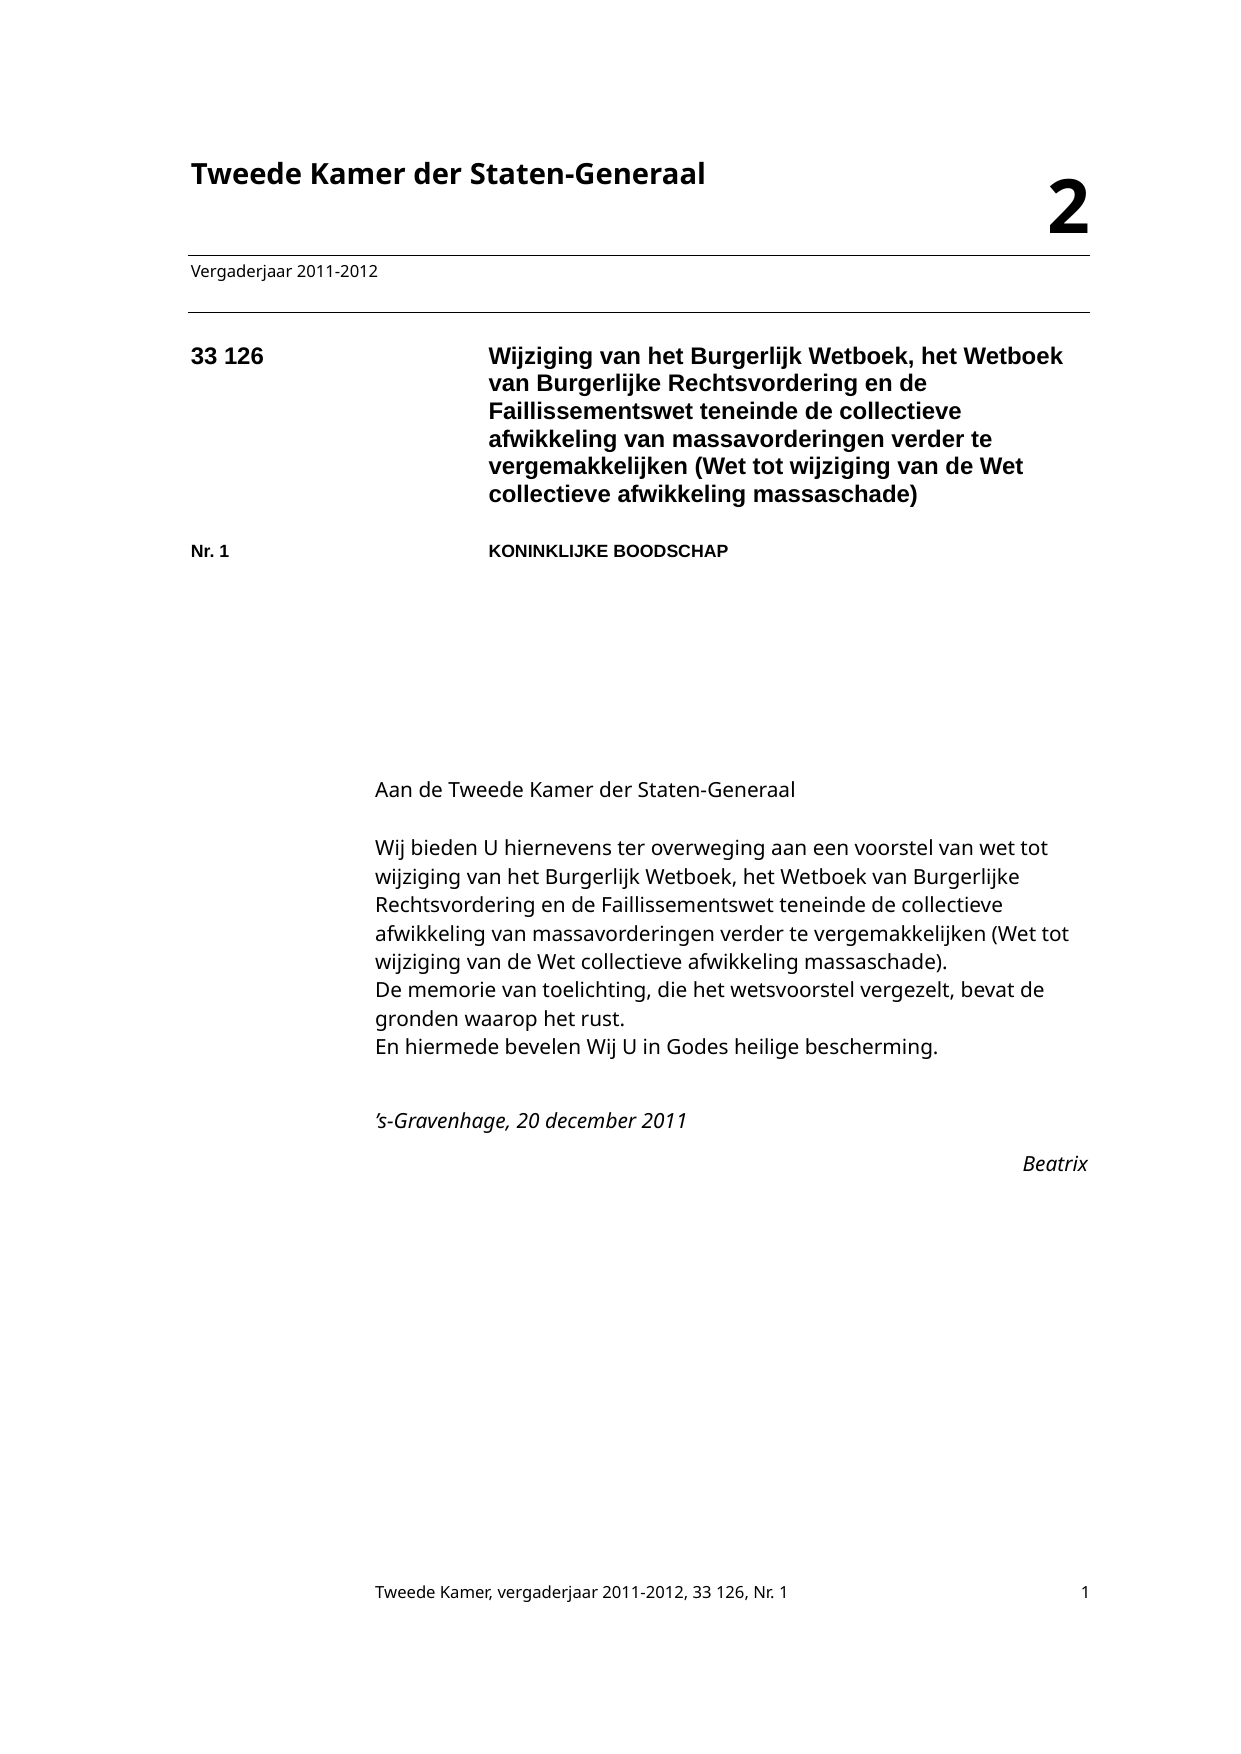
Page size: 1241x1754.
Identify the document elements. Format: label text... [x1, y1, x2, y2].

table_cell KONINKLIJKE BOODSCHAP [485, 538, 1090, 656]
text ’s-Gravenhage, 20 december 2011 [375, 1106, 1090, 1134]
table_header 2 [910, 150, 1090, 255]
table_cell [188, 313, 485, 339]
table_cell Nr. 1 [188, 538, 485, 656]
text Wij bieden U hiernevens ter overweging aan een voorstel van wet tot wijziging van het Burgerlijk Wetboek, het Wetboek van Burgerlijke Rechtsvordering en de Faillissementswet teneinde de collectieve afwikkeling van massavorderingen verder te vergemakkelijken (Wet tot wijziging van de Wet collectieve afwikkeling massaschade). [375, 833, 1090, 976]
text De memorie van toelichting, die het wetsvoorstel vergezelt, bevat de gronden waarop het rust. [375, 976, 1090, 1032]
text Aan de Tweede Kamer der Staten-Generaal [375, 775, 1090, 803]
text Beatrix [375, 1149, 1090, 1178]
table_header Tweede Kamer der Staten-Generaal [188, 150, 909, 255]
table_cell Vergaderjaar 2011-2012 [188, 256, 485, 312]
table_cell [485, 256, 1090, 312]
table_cell [485, 313, 1090, 339]
table_cell 33 126 [188, 339, 485, 537]
table_cell Wijziging van het Burgerlijk Wetboek, het Wetboek van Burgerlijke Rechtsvordering en de Faillissementswet teneinde de collectieve afwikkeling van massavorderingen verder te vergemakkelijken (Wet tot wijziging van de Wet collectieve afwikkeling massaschade) [485, 339, 1090, 537]
text En hiermede bevelen Wij U in Godes heilige bescherming. [375, 1032, 1090, 1061]
